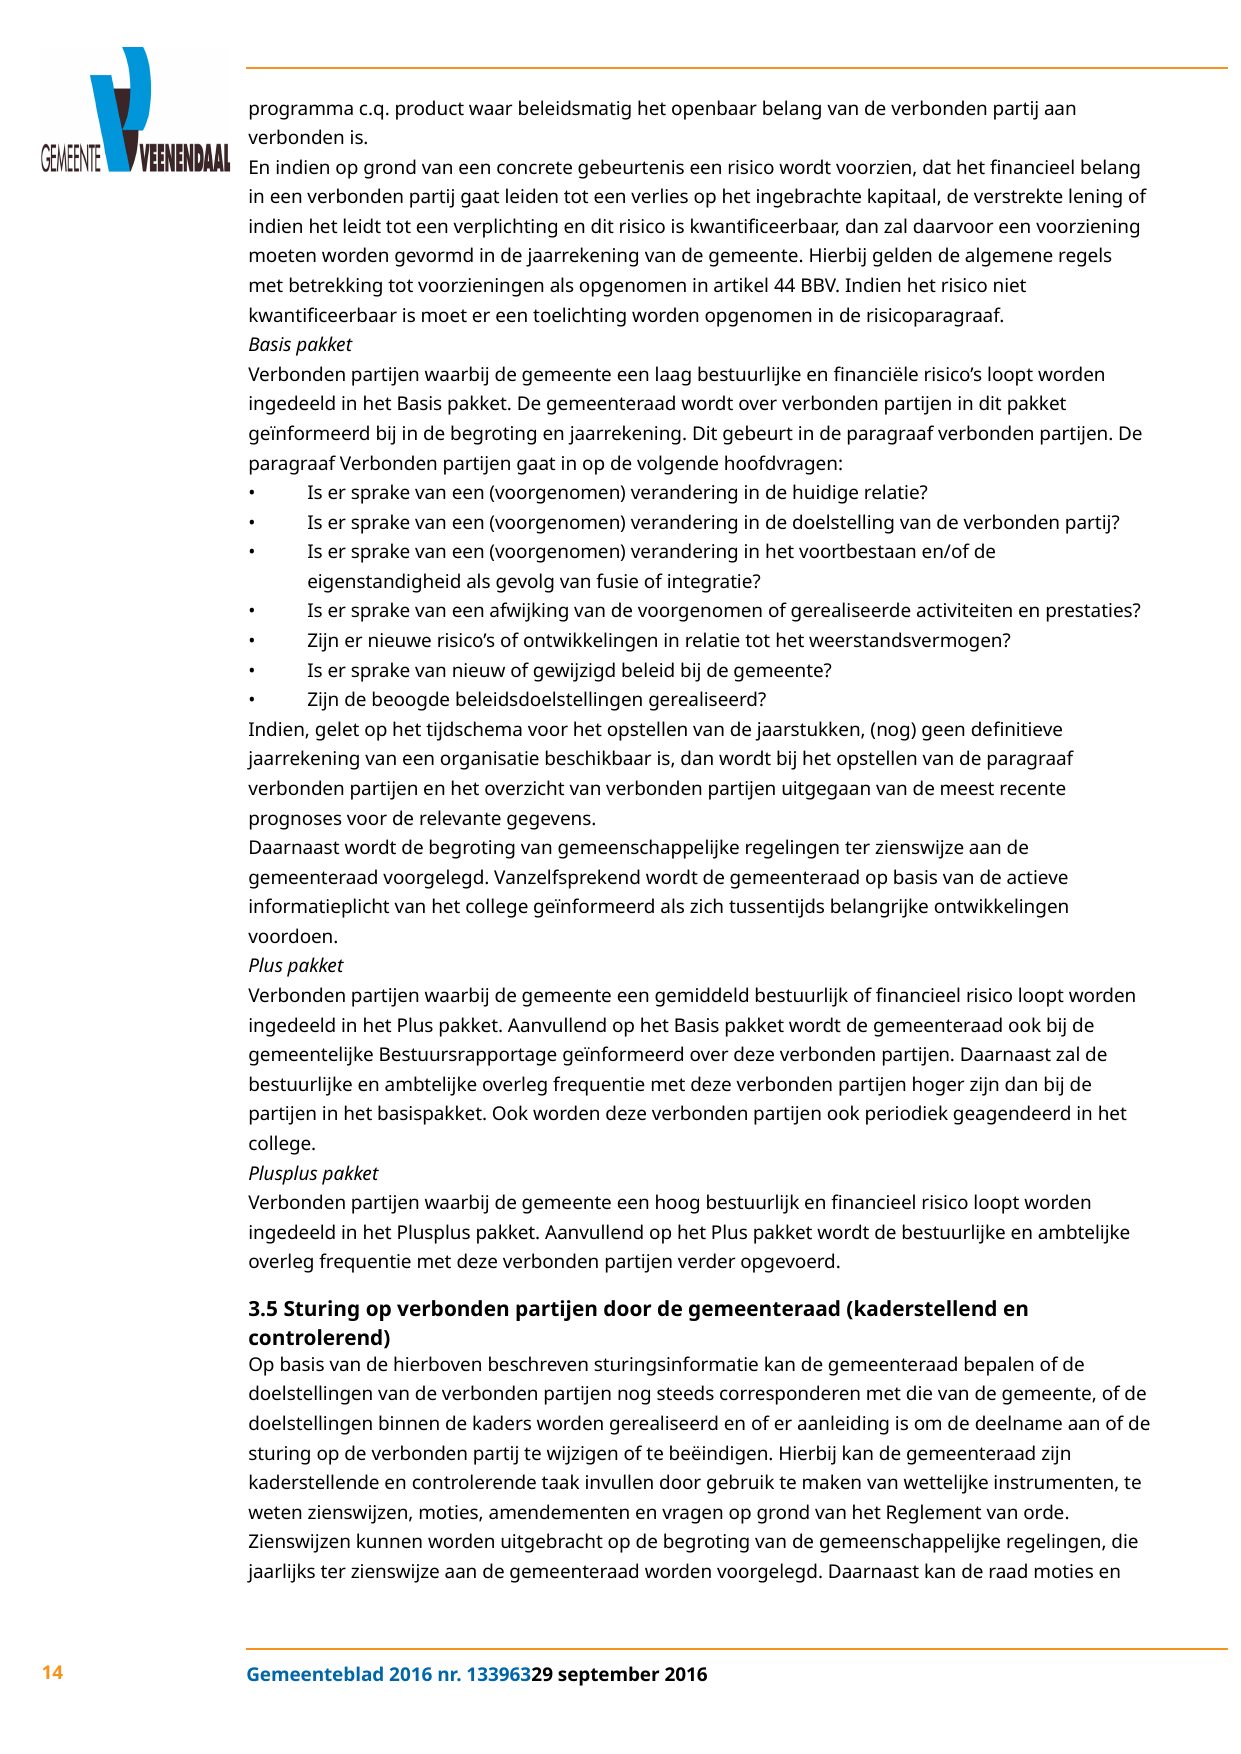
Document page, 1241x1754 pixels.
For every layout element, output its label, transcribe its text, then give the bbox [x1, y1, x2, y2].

text Indien, gelet op het tijdschema voor het opstellen van de jaarstukken, (nog) geen definitieve jaarrekening van een organisatie beschikbaar is, dan wordt bij het opstellen van de paragraaf verbonden partijen en het overzicht van verbonden partijen uitgegaan van de meest recente prognoses voor de relevante gegevens. [248, 716, 1152, 831]
text 3.5 Sturing op verbonden partijen door de gemeenteraad (kaderstellend en controlerend) [248, 1294, 1152, 1351]
text Verbonden partijen waarbij de gemeente een laag bestuurlijke en financiële risico’s loopt worden ingedeeld in het Basis pakket. De gemeenteraad wordt over verbonden partijen in dit pakket geïnformeerd bij in de begroting en jaarrekening. Dit gebeurt in de paragraaf verbonden partijen. De paragraaf Verbonden partijen gaat in op de volgende hoofdvragen: [248, 361, 1152, 476]
list Is er sprake van een (voorgenomen) verandering in de doelstelling van de verbonden partij? [248, 509, 1152, 535]
picture [123, 47, 231, 172]
picture [41, 47, 130, 172]
list Zijn de beoogde beleidsdoelstellingen gerealiseerd? [248, 686, 1152, 712]
list Is er sprake van een (voorgenomen) verandering in het voortbestaan en/of de eigenstandigheid als gevolg van fusie of integratie? [248, 538, 1152, 594]
text Op basis van de hierboven beschreven sturingsinformatie kan de gemeenteraad bepalen of de doelstellingen van de verbonden partijen nog steeds corresponderen met die van de gemeente, of de doelstellingen binnen de kaders worden gerealiseerd en of er aanleiding is om de deelname aan of de sturing op de verbonden partij te wijzigen of te beëindigen. Hierbij kan de gemeenteraad zijn kaderstellende en controlerende taak invullen door gebruik te maken van wettelijke instrumenten, te weten zienswijzen, moties, amendementen en vragen op grond van het Reglement van orde. [248, 1351, 1152, 1525]
text Basis pakket [248, 331, 1152, 357]
list Is er sprake van een (voorgenomen) verandering in de huidige relatie? [248, 479, 1152, 505]
text programma c.q. product waar beleidsmatig het openbaar belang van de verbonden partij aan verbonden is. [248, 95, 1152, 150]
list Zijn er nieuwe risico’s of ontwikkelingen in relatie tot het weerstandsvermogen? [248, 627, 1152, 653]
text Plus pakket [248, 953, 1152, 978]
text Plusplus pakket [248, 1160, 1152, 1186]
text Verbonden partijen waarbij de gemeente een gemiddeld bestuurlijk of financieel risico loopt worden ingedeeld in het Plus pakket. Aanvullend op het Basis pakket wordt de gemeenteraad ook bij de gemeentelijke Bestuursrapportage geïnformeerd over deze verbonden partijen. Daarnaast zal de bestuurlijke en ambtelijke overleg frequentie met deze verbonden partijen hoger zijn dan bij de partijen in het basispakket. Ook worden deze verbonden partijen ook periodiek geagendeerd in het college. [248, 982, 1152, 1156]
list Is er sprake van nieuw of gewijzigd beleid bij de gemeente? [248, 657, 1152, 683]
text Zienswijzen kunnen worden uitgebracht op de begroting van de gemeenschappelijke regelingen, die jaarlijks ter zienswijze aan de gemeenteraad worden voorgelegd. Daarnaast kan de raad moties en [248, 1528, 1152, 1584]
text En indien op grond van een concrete gebeurtenis een risico wordt voorzien, dat het financieel belang in een verbonden partij gaat leiden tot een verlies op het ingebrachte kapitaal, de verstrekte lening of indien het leidt tot een verplichting en dit risico is kwantificeerbaar, dan zal daarvoor een voorziening moeten worden gevormd in de jaarrekening van de gemeente. Hierbij gelden de algemene regels met betrekking tot voorzieningen als opgenomen in artikel 44 BBV. Indien het risico niet kwantificeerbaar is moet er een toelichting worden opgenomen in de risicoparagraaf. [248, 154, 1152, 328]
text Daarnaast wordt de begroting van gemeenschappelijke regelingen ter zienswijze aan de gemeenteraad voorgelegd. Vanzelfsprekend wordt de gemeenteraad op basis van de actieve informatieplicht van het college geïnformeerd als zich tussentijds belangrijke ontwikkelingen voordoen. [248, 834, 1152, 949]
text Verbonden partijen waarbij de gemeente een hoog bestuurlijk en financieel risico loopt worden ingedeeld in het Plusplus pakket. Aanvullend op het Plus pakket wordt de bestuurlijke en ambtelijke overleg frequentie met deze verbonden partijen verder opgevoerd. [248, 1189, 1152, 1274]
list Is er sprake van een afwijking van de voorgenomen of gerealiseerde activiteiten en prestaties? [248, 598, 1152, 623]
